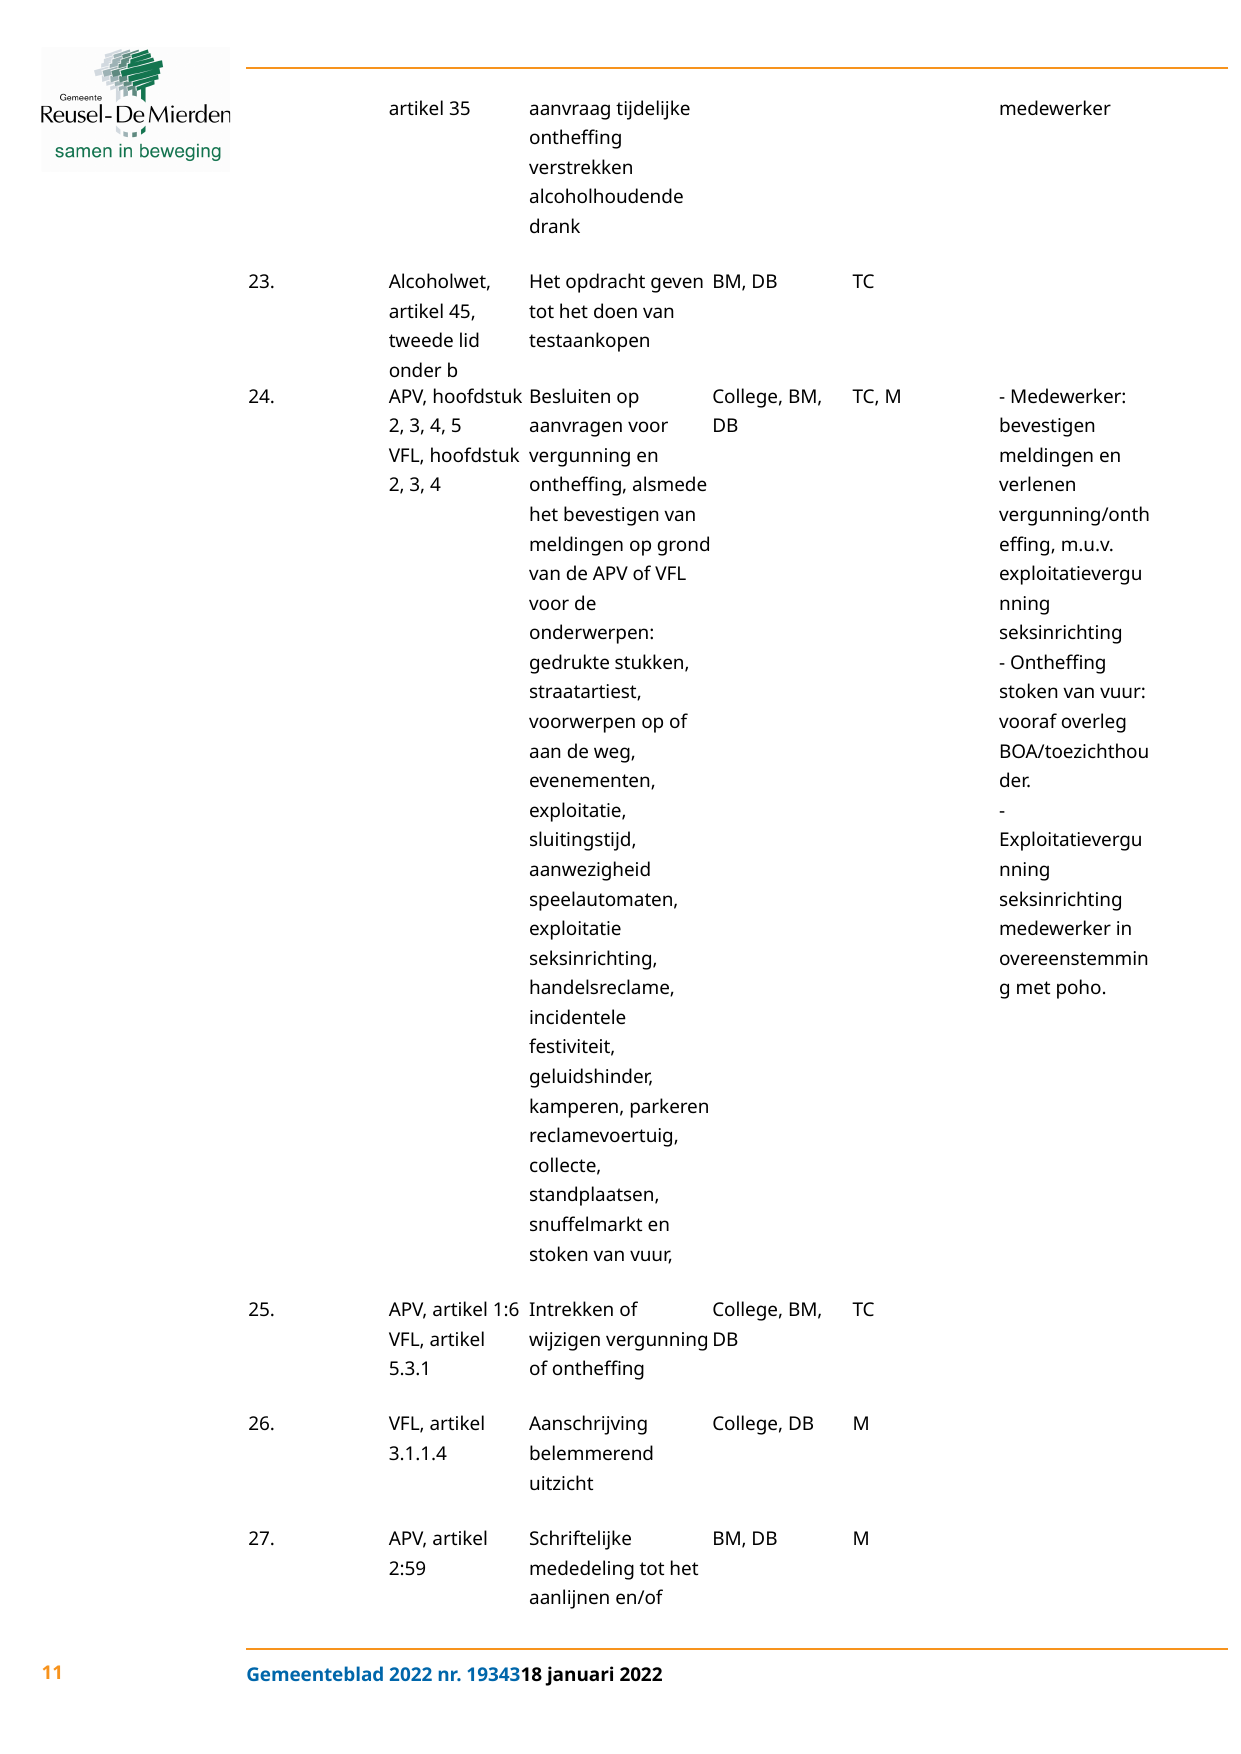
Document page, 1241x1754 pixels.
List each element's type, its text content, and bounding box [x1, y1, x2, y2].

table_cell 24. [248, 383, 388, 1296]
table_cell TC [853, 269, 999, 383]
table_cell [999, 1411, 1152, 1525]
table_cell College, DB [712, 1411, 852, 1525]
table_cell - Medewerker: bevestigen meldingen en verlenen vergunning/ontheffing, m.u.v. exploitatievergunning seksinrichting - Ontheffing stoken van vuur: vooraf overleg BOA/toezichthouder. - Exploitatievergunning seksinrichting medewerker in overeenstemming met poho. [999, 383, 1152, 1296]
table_cell Besluiten op aanvragen voor vergunning en ontheffing, alsmede het bevestigen van meldingen op grond van de APV of VFL voor de onderwerpen: gedrukte stukken, straatartiest, voorwerpen op of aan de weg, evenementen, exploitatie, sluitingstijd, aanwezigheid speelautomaten, exploitatie seksinrichting, handelsreclame, incidentele festiviteit, geluidshinder, kamperen, parkeren reclamevoertuig, collecte, standplaatsen, snuffelmarkt en stoken van vuur, [529, 383, 712, 1296]
table_cell 27. [248, 1525, 388, 1610]
table_cell 23. [248, 269, 388, 383]
table_cell Het opdracht geven tot het doen van testaankopen [529, 269, 712, 383]
table_cell Alcoholwet, artikel 45, tweede lid onder b [389, 269, 529, 383]
table_cell M [853, 1525, 999, 1610]
table_cell 26. [248, 1411, 388, 1525]
table_cell [853, 95, 999, 268]
table_cell Intrekken of wijzigen vergunning of ontheffing [529, 1296, 712, 1411]
table_cell Aanschrijving belemmerend uitzicht [529, 1411, 712, 1525]
table_cell [999, 1296, 1152, 1411]
table_cell 25. [248, 1296, 388, 1411]
table_cell [999, 1525, 1152, 1610]
table_cell Schriftelijke mededeling tot het aanlijnen en/of [529, 1525, 712, 1610]
table_cell APV, hoofdstuk 2, 3, 4, 5 VFL, hoofdstuk 2, 3, 4 [389, 383, 529, 1296]
table_cell [712, 95, 852, 268]
table_cell BM, DB [712, 269, 852, 383]
table_cell APV, artikel 1:6 VFL, artikel 5.3.1 [389, 1296, 529, 1411]
table_cell TC [853, 1296, 999, 1411]
table_cell medewerker [999, 95, 1152, 268]
table_cell VFL, artikel 3.1.1.4 [389, 1411, 529, 1525]
table_cell College, BM, DB [712, 383, 852, 1296]
picture [41, 47, 231, 172]
table_cell artikel 35 [389, 95, 529, 268]
table_cell [999, 269, 1152, 383]
table_cell TC, M [853, 383, 999, 1296]
table_cell M [853, 1411, 999, 1525]
table_cell College, BM, DB [712, 1296, 852, 1411]
table_cell aanvraag tijdelijke ontheffing verstrekken alcoholhoudende drank [529, 95, 712, 268]
table_cell APV, artikel 2:59 [389, 1525, 529, 1610]
table_cell BM, DB [712, 1525, 852, 1610]
table_cell [248, 95, 388, 268]
